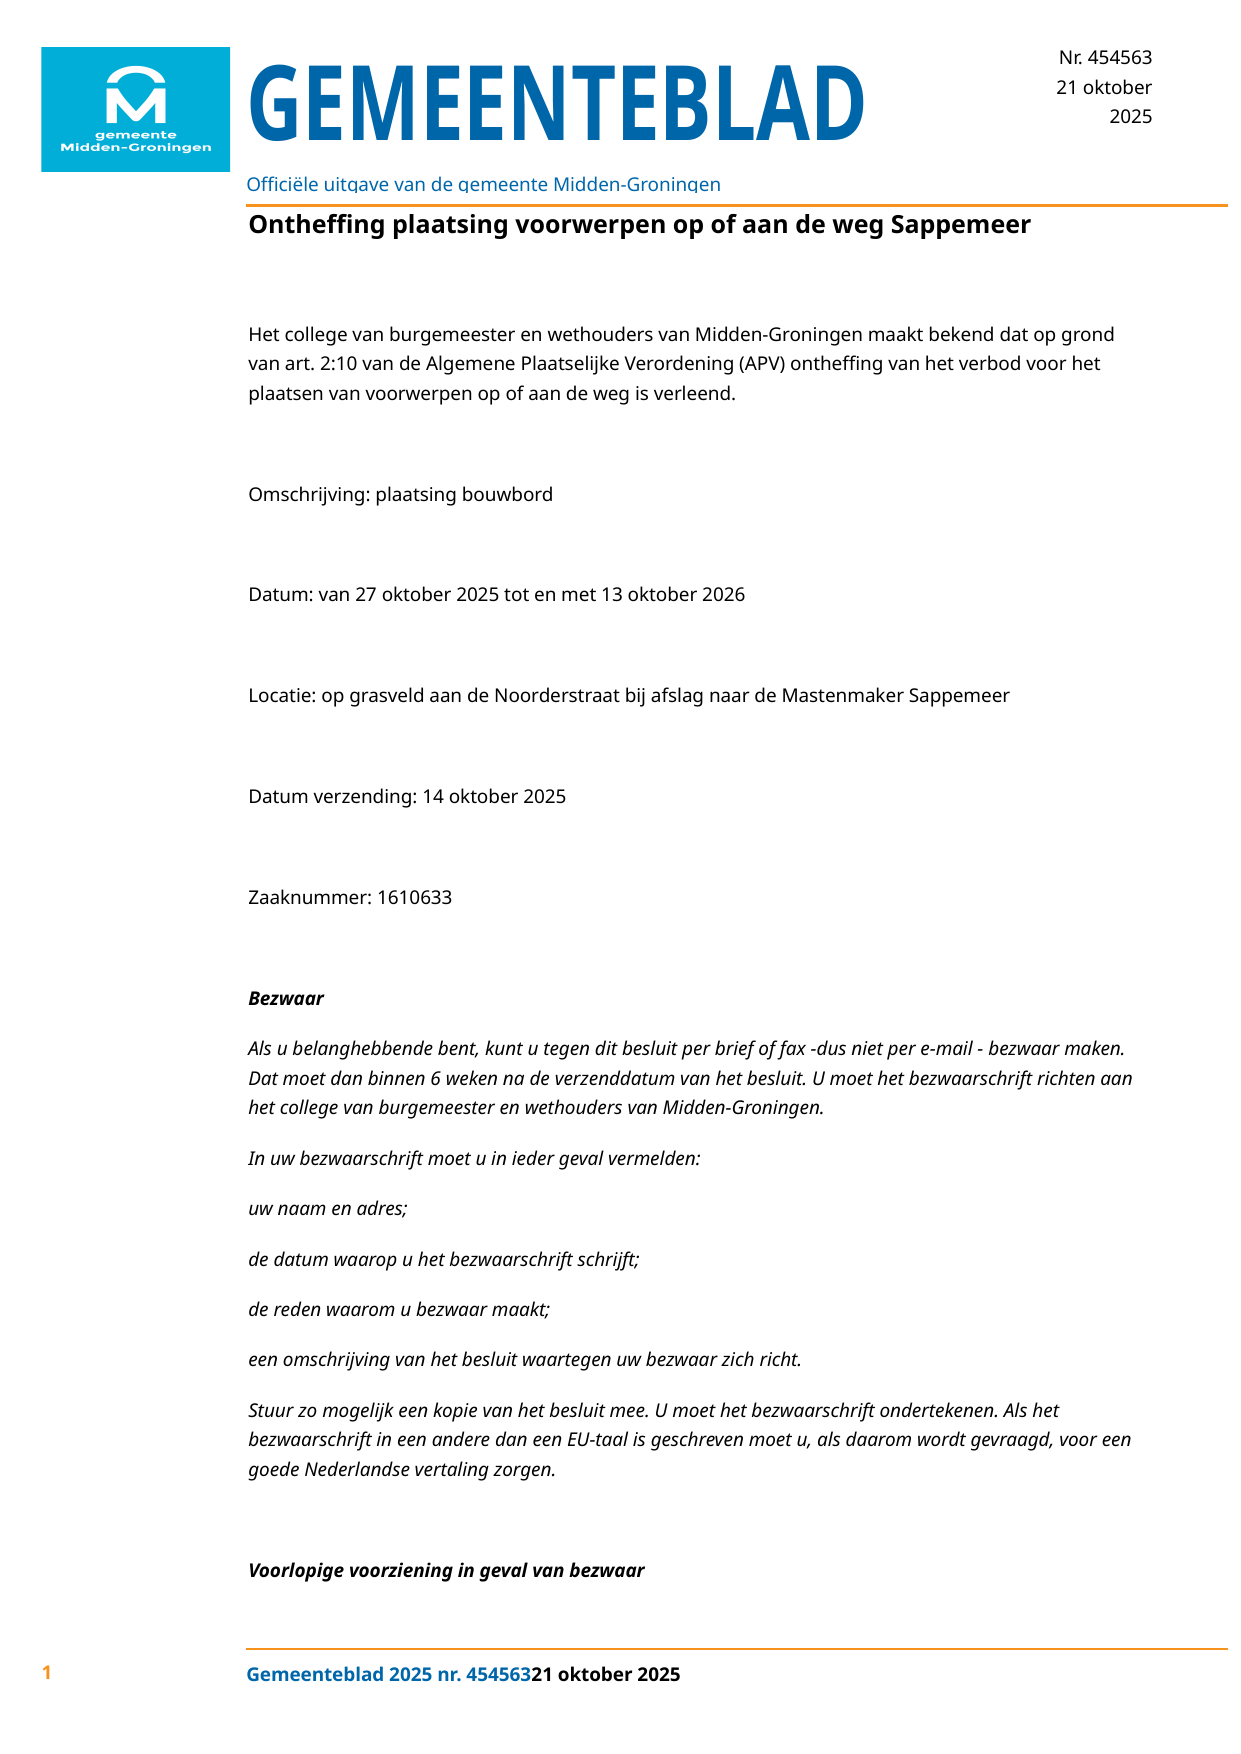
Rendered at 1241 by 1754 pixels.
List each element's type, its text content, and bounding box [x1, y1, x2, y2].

picture [108, 66, 164, 82]
text de datum waarop u het bezwaarschrift schrijft; [248, 1246, 1152, 1271]
picture [107, 89, 165, 122]
text Datum: van 27 oktober 2025 tot en met 13 oktober 2026 [248, 582, 1152, 607]
text een omschrijving van het besluit waartegen uw bezwaar zich richt. [248, 1347, 1152, 1372]
text In uw bezwaarschrift moet u in ieder geval vermelden: [248, 1145, 1152, 1171]
text Stuur zo mogelijk een kopie van het besluit mee. U moet het bezwaarschrift ondertekenen. Als het bezwaarschrift in een andere dan een EU-taal is geschreven moet u, als daarom wordt gevraagd, voor een goede Nederlandse vertaling zorgen. [248, 1397, 1152, 1482]
text Ontheffing plaatsing voorwerpen op of aan de weg Sappemeer [248, 207, 1152, 241]
text Voorlopige voorziening in geval van bezwaar [248, 1557, 1152, 1583]
picture [184, 146, 190, 153]
text Zaaknummer: 1610633 [248, 884, 1152, 910]
text uw naam en adres; [248, 1195, 1152, 1221]
text Omschrijving: plaatsing bouwbord [248, 481, 1152, 506]
text Het college van burgemeester en wethouders van Midden-Groningen maakt bekend dat op grond van art. 2:10 van de Algemene Plaatselijke Verordening (APV) ontheffing van het verbod voor het plaatsen van voorwerpen op of aan de weg is verleend. [248, 321, 1152, 406]
text Bezwaar [248, 985, 1152, 1011]
text Locatie: op grasveld aan de Noorderstraat bij afslag naar de Mastenmaker Sappemeer [248, 682, 1152, 708]
text Als u belanghebbende bent, kunt u tegen dit besluit per brief of fax -dus niet per e-mail - bezwaar maken. Dat moet dan binnen 6 weken na de verzenddatum van het besluit. U moet het bezwaarschrift richten aan het college van burgemeester en wethouders van Midden-Groningen. [248, 1035, 1152, 1120]
text de reden waarom u bezwaar maakt; [248, 1296, 1152, 1322]
text Datum verzending: 14 oktober 2025 [248, 783, 1152, 809]
